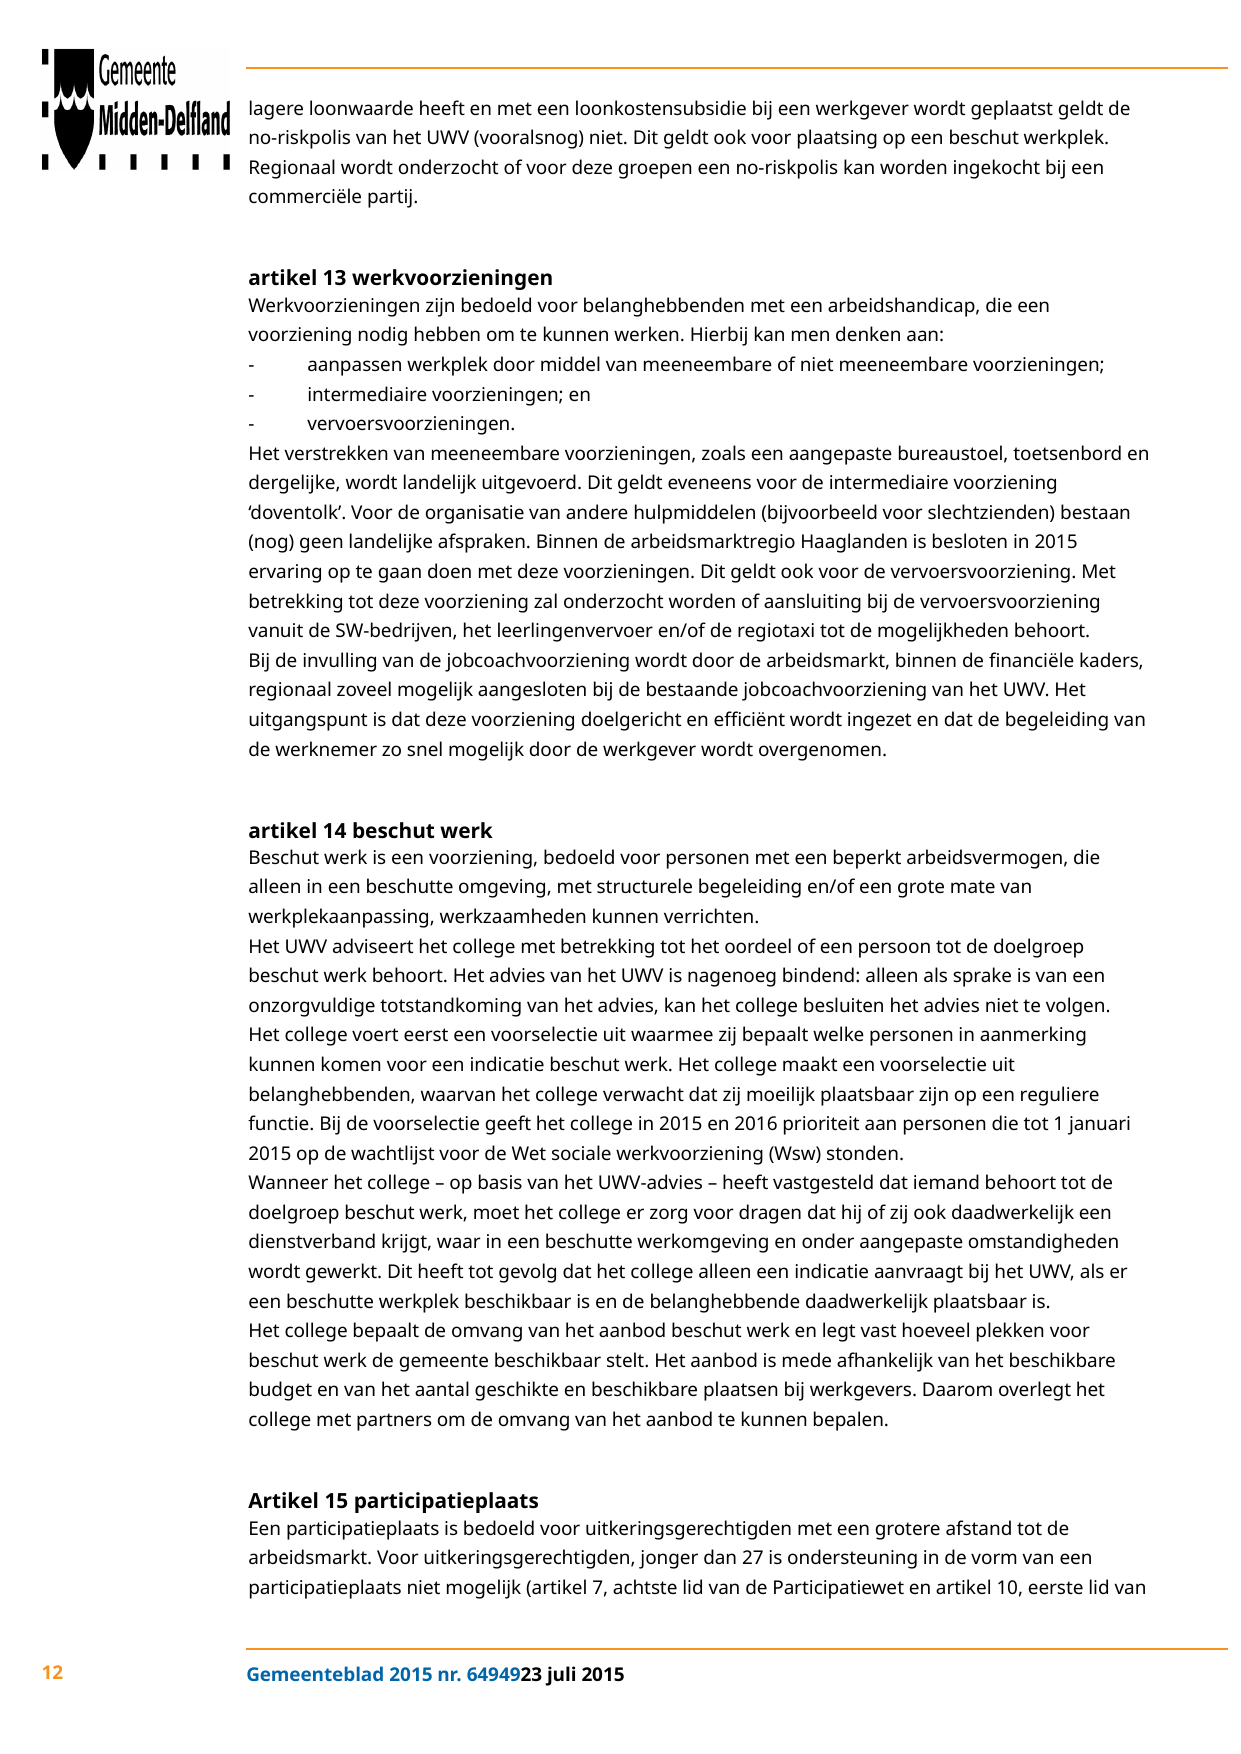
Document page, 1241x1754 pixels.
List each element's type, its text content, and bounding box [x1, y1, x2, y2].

list intermediaire voorzieningen; en [248, 381, 1152, 406]
text Beschut werk is een voorziening, bedoeld voor personen met een beperkt arbeidsvermogen, die alleen in een beschutte omgeving, met structurele begeleiding en/of een grote mate van werkplekaanpassing, werkzaamheden kunnen verrichten. [248, 844, 1152, 929]
text Het college voert eerst een voorselectie uit waarmee zij bepaalt welke personen in aanmerking kunnen komen voor een indicatie beschut werk. Het college maakt een voorselectie uit belanghebbenden, waarvan het college verwacht dat zij moeilijk plaatsbaar zijn op een reguliere functie. Bij de voorselectie geeft het college in 2015 en 2016 prioriteit aan personen die tot 1 januari 2015 op de wachtlijst voor de Wet sociale werkvoorziening (Wsw) stonden. [248, 1022, 1152, 1166]
text Het college bepaalt de omvang van het aanbod beschut werk en legt vast hoeveel plekken voor beschut werk de gemeente beschikbaar stelt. Het aanbod is mede afhankelijk van het beschikbare budget en van het aantal geschikte en beschikbare plaatsen bij werkgevers. Daarom overlegt het college met partners om de omvang van het aanbod te kunnen bepalen. [248, 1317, 1152, 1432]
text Het UWV adviseert het college met betrekking tot het oordeel of een persoon tot de doelgroep beschut werk behoort. Het advies van het UWV is nagenoeg bindend: alleen als sprake is van een onzorgvuldige totstandkoming van het advies, kan het college besluiten het advies niet te volgen. [248, 933, 1152, 1018]
text Het verstrekken van meeneembare voorzieningen, zoals een aangepaste bureaustoel, toetsenbord en dergelijke, wordt landelijk uitgevoerd. Dit geldt eveneens voor de intermediaire voorziening ‘doventolk’. Voor de organisatie van andere hulpmiddelen (bijvoorbeeld voor slechtzienden) bestaan (nog) geen landelijke afspraken. Binnen de arbeidsmarktregio Haaglanden is besloten in 2015 ervaring op te gaan doen met deze voorzieningen. Dit geldt ook voor de vervoersvoorziening. Met betrekking tot deze voorziening zal onderzocht worden of aansluiting bij de vervoersvoorziening vanuit de SW-bedrijven, het leerlingenvervoer en/of de regiotaxi tot de mogelijkheden behoort. [248, 440, 1152, 643]
text lagere loonwaarde heeft en met een loonkostensubsidie bij een werkgever wordt geplaatst geldt de no-riskpolis van het UWV (vooralsnog) niet. Dit geldt ook voor plaatsing op een beschut werkplek. Regionaal wordt onderzocht of voor deze groepen een no-riskpolis kan worden ingekocht bij een commerciële partij. [248, 95, 1152, 209]
list aanpassen werkplek door middel van meeneembare of niet meeneembare voorzieningen; [248, 351, 1152, 377]
list vervoersvoorzieningen. [248, 410, 1152, 436]
text artikel 14 beschut werk [248, 816, 1152, 844]
text Wanneer het college – op basis van het UWV-advies – heeft vastgesteld dat iemand behoort tot de doelgroep beschut werk, moet het college er zorg voor dragen dat hij of zij ook daadwerkelijk een dienstverband krijgt, waar in een beschutte werkomgeving en onder aangepaste omstandigheden wordt gewerkt. Dit heeft tot gevolg dat het college alleen een indicatie aanvraagt bij het UWV, als er een beschutte werkplek beschikbaar is en de belanghebbende daadwerkelijk plaatsbaar is. [248, 1169, 1152, 1314]
text Bij de invulling van de jobcoachvoorziening wordt door de arbeidsmarkt, binnen de financiële kaders, regionaal zoveel mogelijk aangesloten bij de bestaande jobcoachvoorziening van het UWV. Het uitgangspunt is dat deze voorziening doelgericht en efficiënt wordt ingezet en dat de begeleiding van de werknemer zo snel mogelijk door de werkgever wordt overgenomen. [248, 647, 1152, 761]
picture [41, 47, 231, 172]
text Artikel 15 participatieplaats [248, 1486, 1152, 1515]
text artikel 13 werkvoorzieningen [248, 263, 1152, 292]
text Werkvoorzieningen zijn bedoeld voor belanghebbenden met een arbeidshandicap, die een voorziening nodig hebben om te kunnen werken. Hierbij kan men denken aan: [248, 292, 1152, 347]
text Een participatieplaats is bedoeld voor uitkeringsgerechtigden met een grotere afstand tot de arbeidsmarkt. Voor uitkeringsgerechtigden, jonger dan 27 is ondersteuning in de vorm van een participatieplaats niet mogelijk (artikel 7, achtste lid van de Participatiewet en artikel 10, eerste lid van [248, 1515, 1152, 1599]
